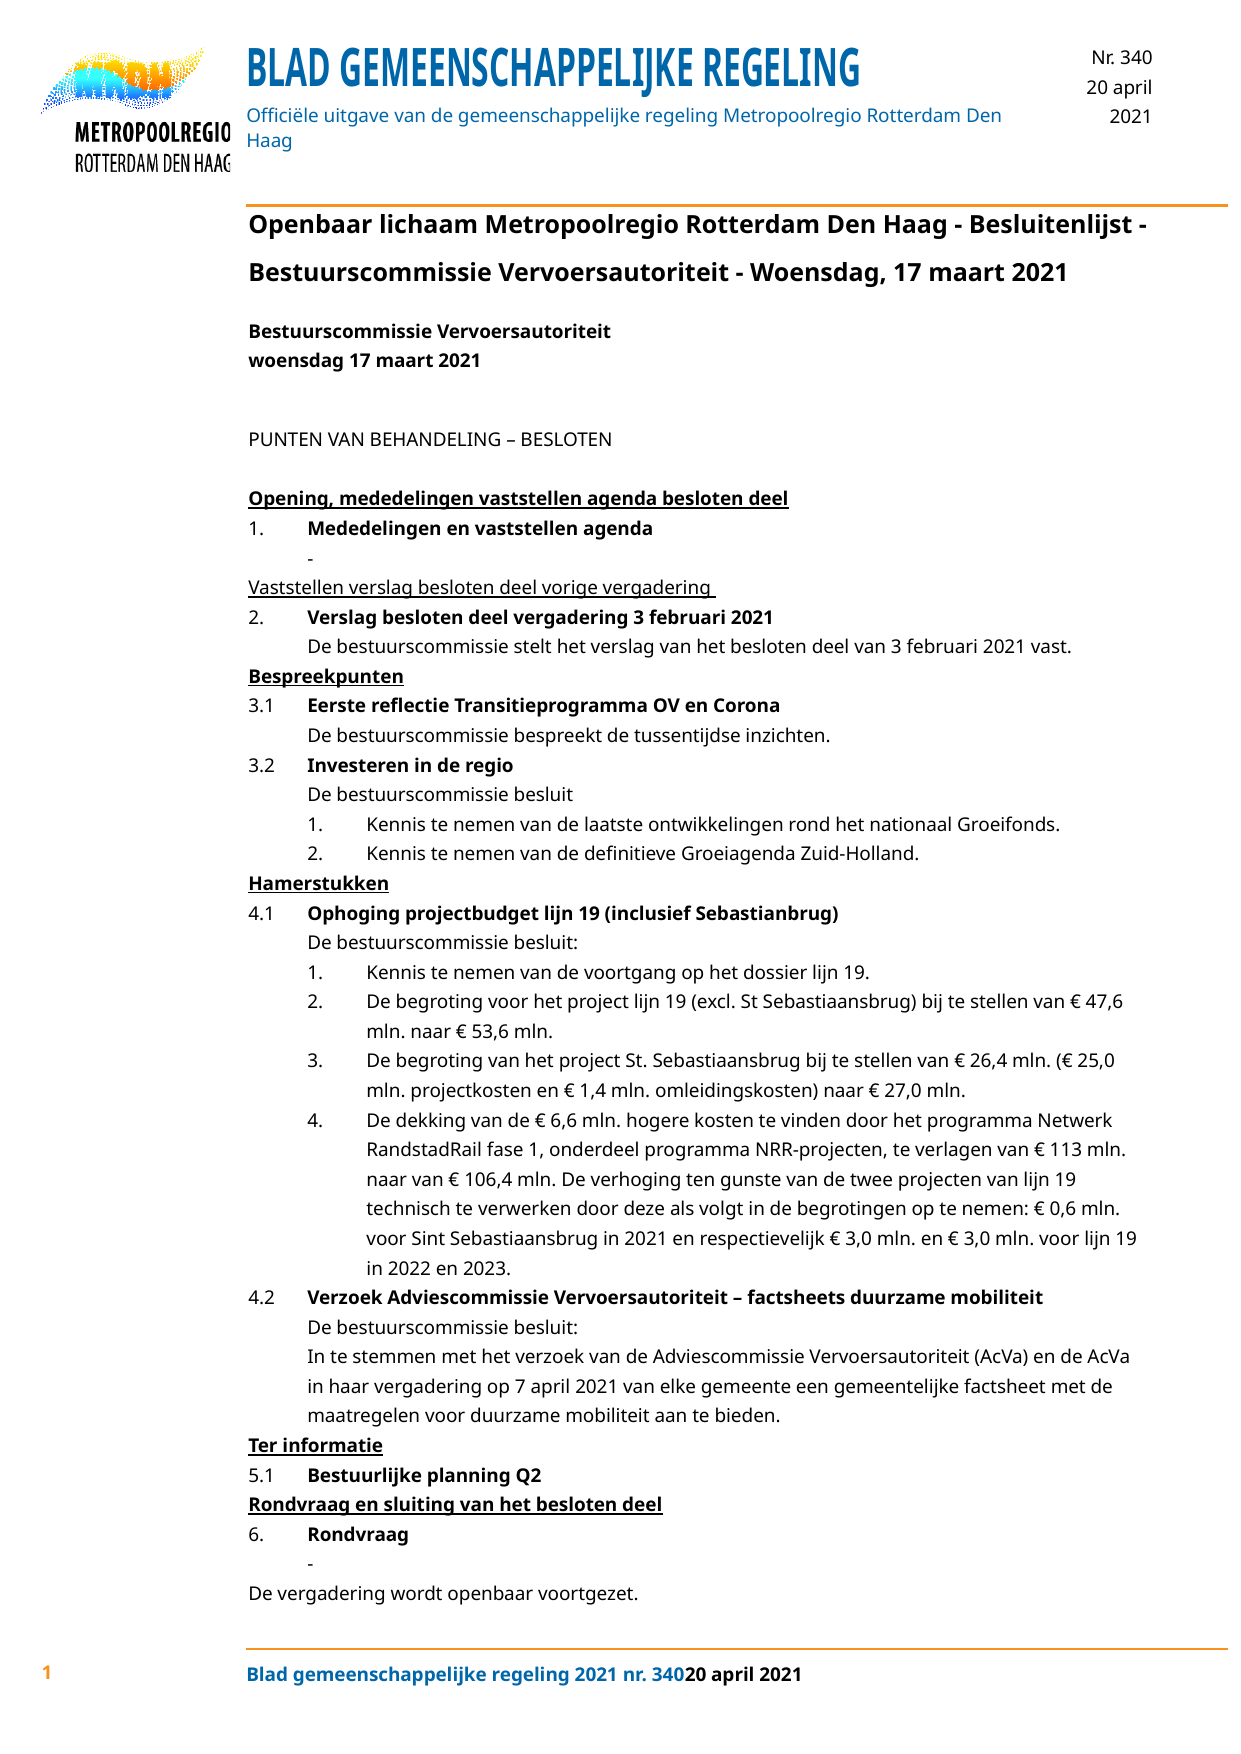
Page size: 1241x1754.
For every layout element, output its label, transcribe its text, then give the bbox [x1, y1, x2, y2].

list Mededelingen en vaststellen agenda [248, 515, 1152, 541]
list - [248, 1551, 1152, 1576]
text PUNTEN VAN BEHANDELING – BESLOTEN [248, 426, 1152, 452]
text woensdag 17 maart 2021 [248, 347, 1152, 373]
list De bestuurscommissie besluit: [248, 929, 1152, 955]
list Ophoging projectbudget lijn 19 (inclusief Sebastianbrug) [248, 900, 1152, 925]
list Kennis te nemen van de definitieve Groeiagenda Zuid-Holland. [307, 841, 1152, 866]
list De begroting van het project St. Sebastiaansbrug bij te stellen van € 26,4 mln. (€ 25,0 mln. projectkosten en € 1,4 mln. omleidingskosten) naar € 27,0 mln. [307, 1048, 1152, 1103]
text Bespreekpunten [248, 663, 1152, 689]
picture [41, 47, 231, 172]
list Investeren in de regio [248, 752, 1152, 777]
text Ter informatie [248, 1432, 1152, 1458]
list Kennis te nemen van de voortgang op het dossier lijn 19. [307, 959, 1152, 984]
text Rondvraag en sluiting van het besloten deel [248, 1491, 1152, 1517]
list De bestuurscommissie besluit: [248, 1314, 1152, 1339]
text Hamerstukken [248, 870, 1152, 896]
text Vaststellen verslag besloten deel vorige vergadering [248, 574, 1152, 600]
list De bestuurscommissie stelt het verslag van het besloten deel van 3 februari 2021 vast. [248, 633, 1152, 659]
text De vergadering wordt openbaar voortgezet. [248, 1580, 1152, 1606]
list Rondvraag [248, 1521, 1152, 1547]
text Bestuurscommissie Vervoersautoriteit [248, 318, 1152, 344]
list - [248, 545, 1152, 570]
list In te stemmen met het verzoek van de Adviescommissie Vervoersautoriteit (AcVa) en de AcVa in haar vergadering op 7 april 2021 van elke gemeente een gemeentelijke factsheet met de maatregelen voor duurzame mobiliteit aan te bieden. [248, 1343, 1152, 1428]
list De bestuurscommissie besluit [248, 781, 1152, 807]
list De dekking van de € 6,6 mln. hogere kosten te vinden door het programma Netwerk RandstadRail fase 1, onderdeel programma NRR-projecten, te verlagen van € 113 mln. naar van € 106,4 mln. De verhoging ten gunste van de twee projecten van lijn 19 technisch te verwerken door deze als volgt in de begrotingen op te nemen: € 0,6 mln. voor Sint Sebastiaansbrug in 2021 en respectievelijk € 3,0 mln. en € 3,0 mln. voor lijn 19 in 2022 en 2023. [307, 1107, 1152, 1280]
text Opening, mededelingen vaststellen agenda besloten deel [248, 486, 1152, 511]
text Openbaar lichaam Metropoolregio Rotterdam Den Haag - Besluitenlijst - Bestuurscommissie Vervoersautoriteit - Woensdag, 17 maart 2021 [248, 207, 1152, 288]
list De begroting voor het project lijn 19 (excl. St Sebastiaansbrug) bij te stellen van € 47,6 mln. naar € 53,6 mln. [307, 988, 1152, 1044]
list Verslag besloten deel vergadering 3 februari 2021 [248, 604, 1152, 629]
list Verzoek Adviescommissie Vervoersautoriteit – factsheets duurzame mobiliteit [248, 1284, 1152, 1310]
list Bestuurlijke planning Q2 [248, 1462, 1152, 1487]
list Kennis te nemen van de laatste ontwikkelingen rond het nationaal Groeifonds. [307, 811, 1152, 837]
list Eerste reflectie Transitieprogramma OV en Corona [248, 693, 1152, 718]
list De bestuurscommissie bespreekt de tussentijdse inzichten. [248, 722, 1152, 748]
